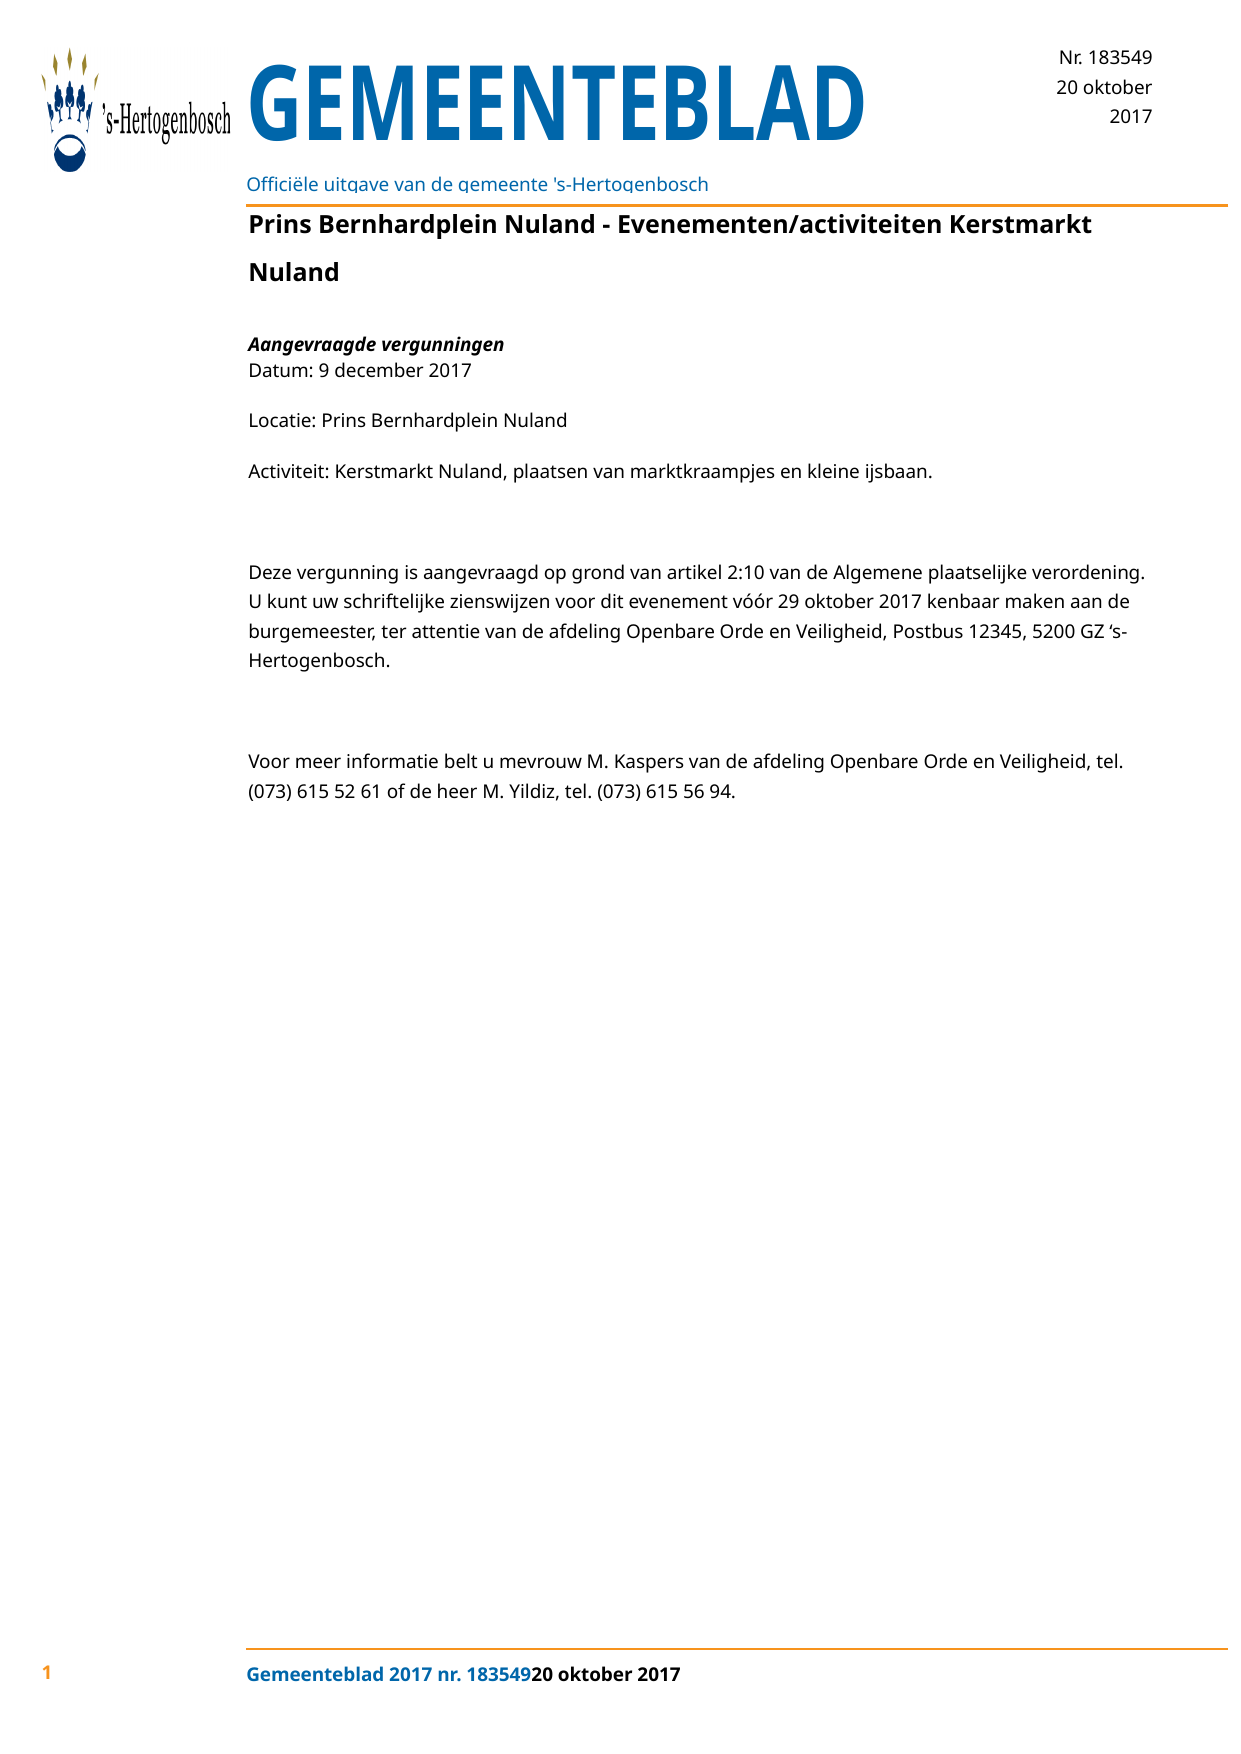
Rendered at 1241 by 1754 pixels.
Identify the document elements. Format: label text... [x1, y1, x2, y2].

picture [41, 47, 231, 172]
text Aangevraagde vergunningen [248, 331, 1152, 357]
text Locatie: Prins Bernhardplein Nuland [248, 408, 1152, 433]
text Datum: 9 december 2017 [248, 357, 1152, 383]
text Deze vergunning is aangevraagd op grond van artikel 2:10 van de Algemene plaatselijke verordening. U kunt uw schriftelijke zienswijzen voor dit evenement vóór 29 oktober 2017 kenbaar maken aan de burgemeester, ter attentie van de afdeling Openbare Orde en Veiligheid, Postbus 12345, 5200 GZ ‘s-Hertogenbosch. [248, 559, 1152, 673]
text Voor meer informatie belt u mevrouw M. Kaspers van de afdeling Openbare Orde en Veiligheid, tel. (073) 615 52 61 of de heer M. Yildiz, tel. (073) 615 56 94. [248, 748, 1152, 804]
text Activiteit: Kerstmarkt Nuland, plaatsen van marktkraampjes en kleine ijsbaan. [248, 458, 1152, 484]
text Prins Bernhardplein Nuland - Evenementen/activiteiten Kerstmarkt Nuland [248, 207, 1152, 288]
